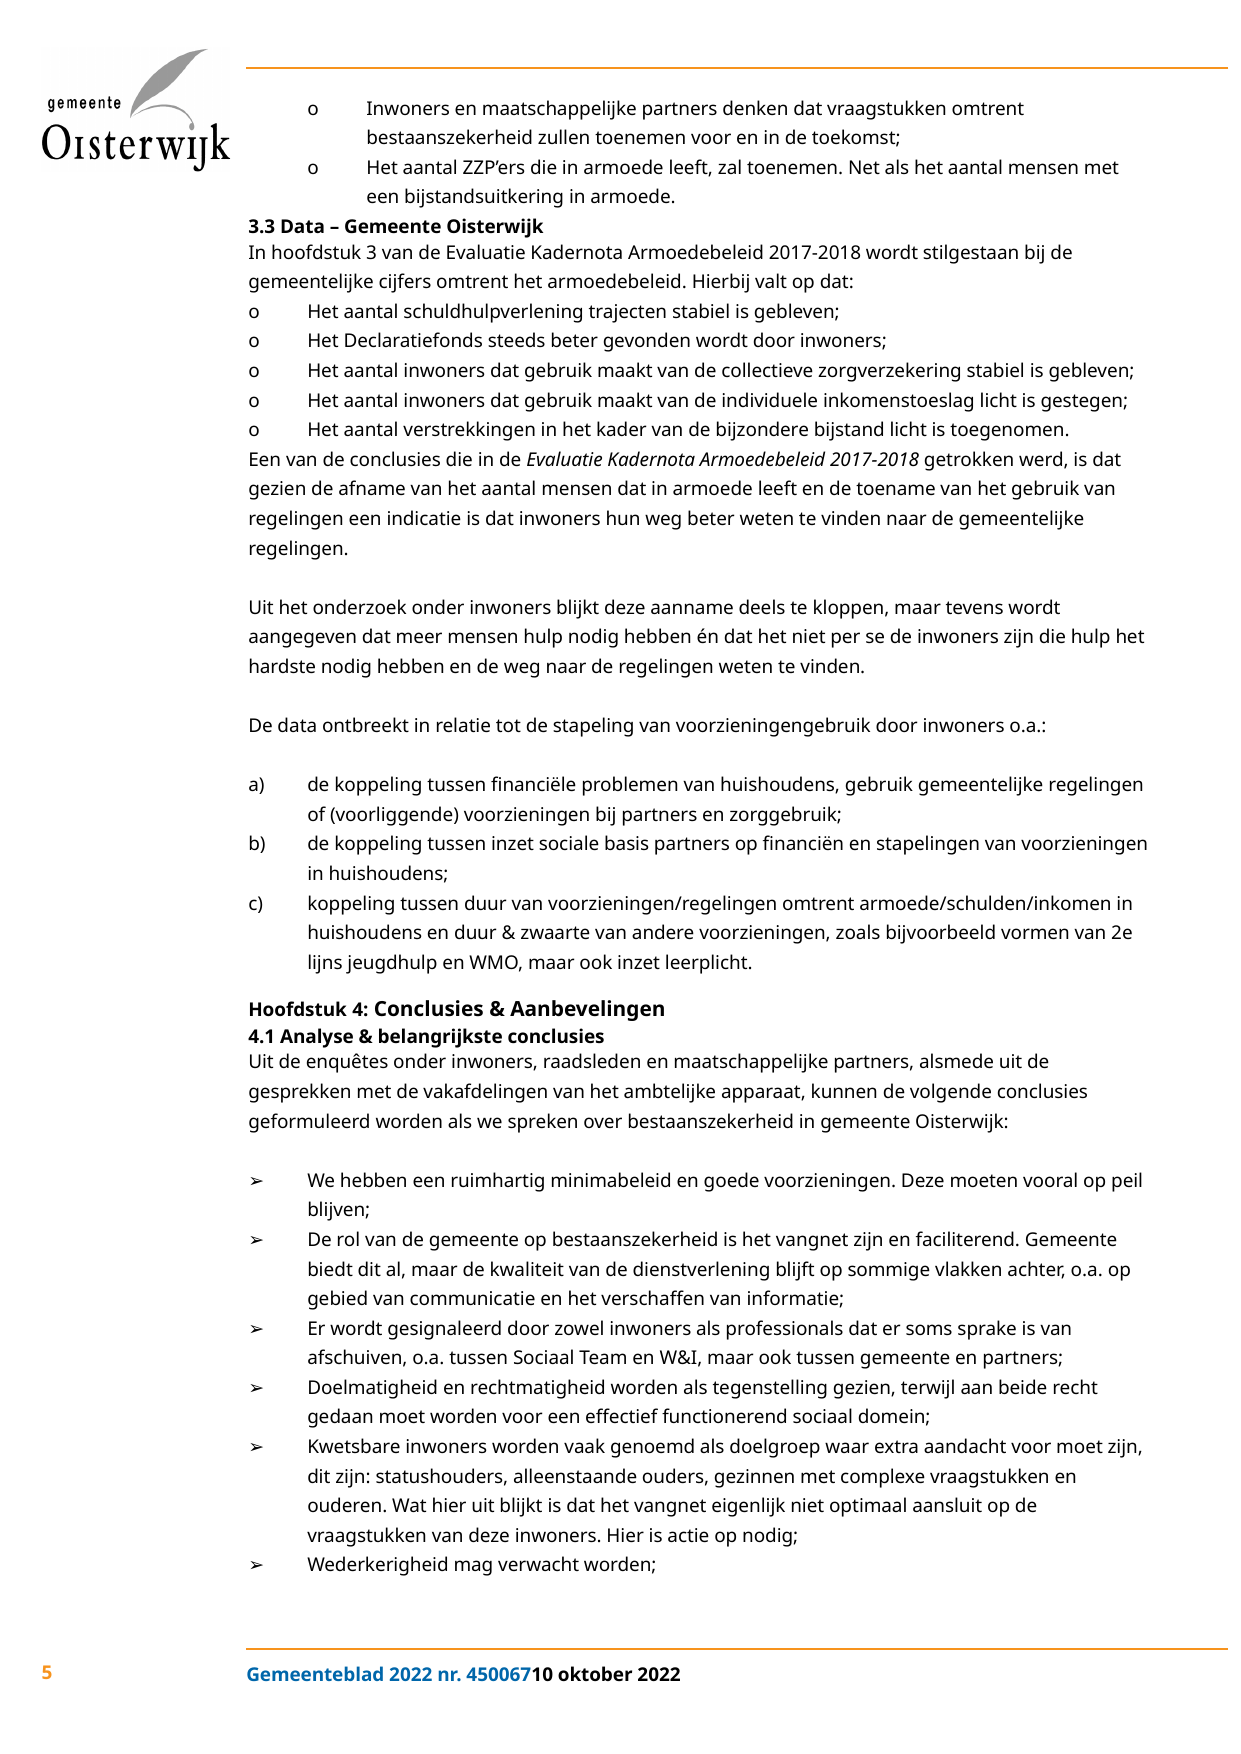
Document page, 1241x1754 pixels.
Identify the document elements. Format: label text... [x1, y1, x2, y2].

list Het aantal ZZP’ers die in armoede leeft, zal toenemen. Net als het aantal mensen met een bijstandsuitkering in armoede. [307, 154, 1152, 209]
list Het aantal verstrekkingen in het kader van de bijzondere bijstand licht is toegenomen. [248, 416, 1152, 442]
list We hebben een ruimhartig minimabeleid en goede voorzieningen. Deze moeten vooral op peil blijven; [248, 1167, 1152, 1222]
list Het aantal inwoners dat gebruik maakt van de individuele inkomenstoeslag licht is gestegen; [248, 387, 1152, 412]
list Er wordt gesignaleerd door zowel inwoners als professionals dat er soms sprake is van afschuiven, o.a. tussen Sociaal Team en W&I, maar ook tussen gemeente en partners; [248, 1315, 1152, 1370]
list de koppeling tussen financiële problemen van huishoudens, gebruik gemeentelijke regelingen of (voorliggende) voorzieningen bij partners en zorggebruik; [248, 771, 1152, 827]
list Kwetsbare inwoners worden vaak genoemd als doelgroep waar extra aandacht voor moet zijn, dit zijn: statushouders, alleenstaande ouders, gezinnen met complexe vraagstukken en ouderen. Wat hier uit blijkt is dat het vangnet eigenlijk niet optimaal aansluit op de vraagstukken van deze inwoners. Hier is actie op nodig; [248, 1433, 1152, 1548]
picture [41, 47, 231, 172]
list koppeling tussen duur van voorzieningen/regelingen omtrent armoede/schulden/inkomen in huishoudens en duur & zwaarte van andere voorzieningen, zoals bijvoorbeeld vormen van 2e lijns jeugdhulp en WMO, maar ook inzet leerplicht. [248, 890, 1152, 974]
text In hoofdstuk 3 van de Evaluatie Kadernota Armoedebeleid 2017-2018 wordt stilgestaan bij de gemeentelijke cijfers omtrent het armoedebeleid. Hierbij valt op dat: [248, 239, 1152, 294]
text 4.1 Analyse & belangrijkste conclusies [248, 1023, 1152, 1049]
text 3.3 Data – Gemeente Oisterwijk [248, 213, 1152, 239]
list de koppeling tussen inzet sociale basis partners op financiën en stapelingen van voorzieningen in huishoudens; [248, 831, 1152, 886]
list Het Declaratiefonds steeds beter gevonden wordt door inwoners; [248, 328, 1152, 353]
list De rol van de gemeente op bestaanszekerheid is het vangnet zijn en faciliterend. Gemeente biedt dit al, maar de kwaliteit van de dienstverlening blijft op sommige vlakken achter, o.a. op gebied van communicatie en het verschaffen van informatie; [248, 1226, 1152, 1311]
text Uit de enquêtes onder inwoners, raadsleden en maatschappelijke partners, alsmede uit de gesprekken met de vakafdelingen van het ambtelijke apparaat, kunnen de volgende conclusies geformuleerd worden als we spreken over bestaanszekerheid in gemeente Oisterwijk: [248, 1049, 1152, 1133]
text Uit het onderzoek onder inwoners blijkt deze aanname deels te kloppen, maar tevens wordt aangegeven dat meer mensen hulp nodig hebben én dat het niet per se de inwoners zijn die hulp het hardste nodig hebben en de weg naar de regelingen weten te vinden. [248, 594, 1152, 679]
text Hoofdstuk 4: Conclusies & Aanbevelingen [248, 994, 1152, 1023]
text Een van de conclusies die in de Evaluatie Kadernota Armoedebeleid 2017-2018 getrokken werd, is dat gezien de afname van het aantal mensen dat in armoede leeft en de toename van het gebruik van regelingen een indicatie is dat inwoners hun weg beter weten te vinden naar de gemeentelijke regelingen. [248, 446, 1152, 560]
list Het aantal schuldhulpverlening trajecten stabiel is gebleven; [248, 298, 1152, 324]
text De data ontbreekt in relatie tot de stapeling van voorzieningengebruik door inwoners o.a.: [248, 712, 1152, 738]
list Het aantal inwoners dat gebruik maakt van de collectieve zorgverzekering stabiel is gebleven; [248, 357, 1152, 383]
list Doelmatigheid en rechtmatigheid worden als tegenstelling gezien, terwijl aan beide recht gedaan moet worden voor een effectief functionerend sociaal domein; [248, 1374, 1152, 1429]
list Wederkerigheid mag verwacht worden; [248, 1552, 1152, 1577]
list Inwoners en maatschappelijke partners denken dat vraagstukken omtrent bestaanszekerheid zullen toenemen voor en in de toekomst; [307, 95, 1152, 150]
